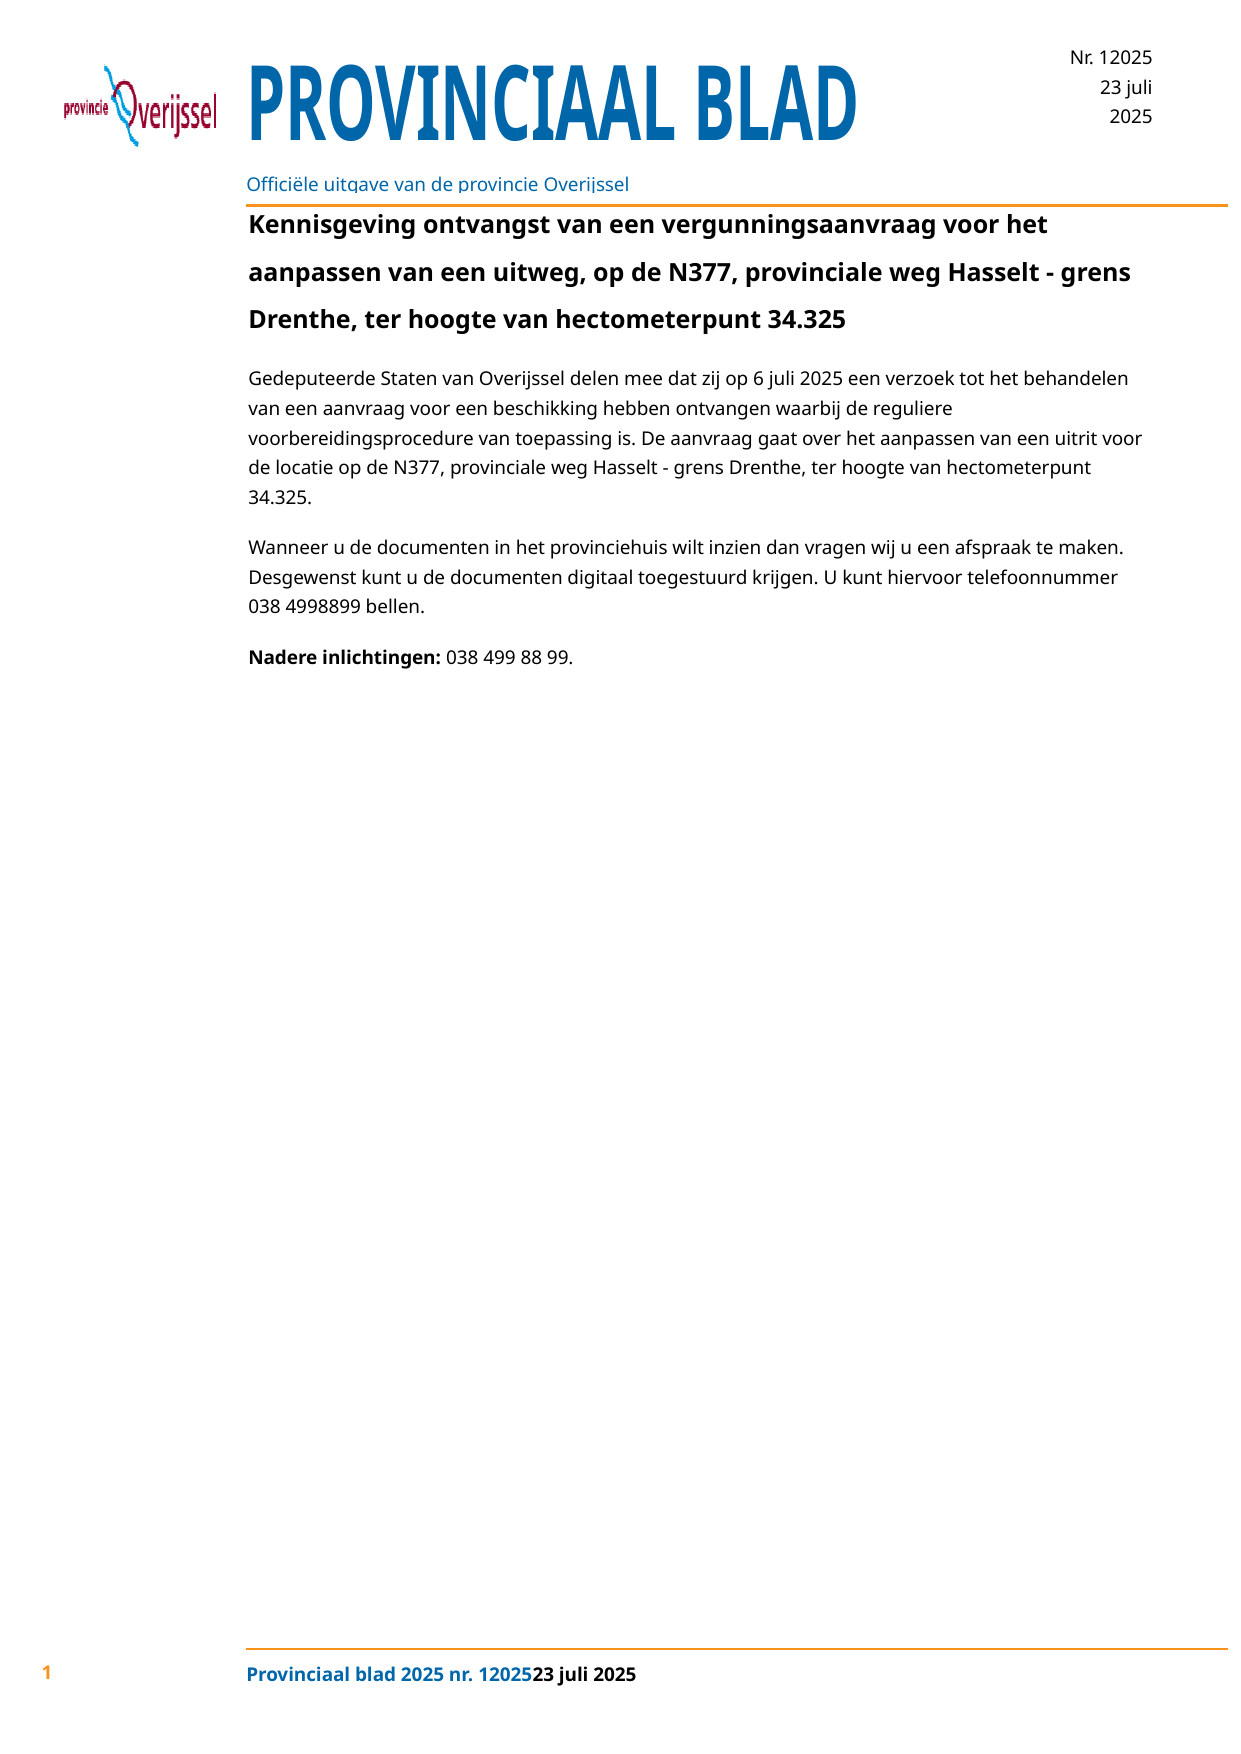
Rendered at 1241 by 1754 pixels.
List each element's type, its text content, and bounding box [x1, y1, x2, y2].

text Kennisgeving ontvangst van een vergunningsaanvraag voor het aanpassen van een uitweg, op de N377, provinciale weg Hasselt - grens Drenthe, ter hoogte van hectometerpunt 34.325 [248, 207, 1152, 336]
text Wanneer u de documenten in het provinciehuis wilt inzien dan vragen wij u een afspraak te maken. Desgewenst kunt u de documenten digitaal toegestuurd krijgen. U kunt hiervoor telefoonnummer 038 4998899 bellen. [248, 534, 1152, 619]
text Nadere inlichtingen: 038 499 88 99. [248, 644, 1152, 669]
text Gedeputeerde Staten van Overijssel delen mee dat zij op 6 juli 2025 een verzoek tot het behandelen van een aanvraag voor een beschikking hebben ontvangen waarbij de reguliere voorbereidingsprocedure van toepassing is. De aanvraag gaat over het aanpassen van een uitrit voor de locatie op de N377, provinciale weg Hasselt - grens Drenthe, ter hoogte van hectometerpunt 34.325. [248, 366, 1152, 509]
picture [41, 47, 231, 172]
